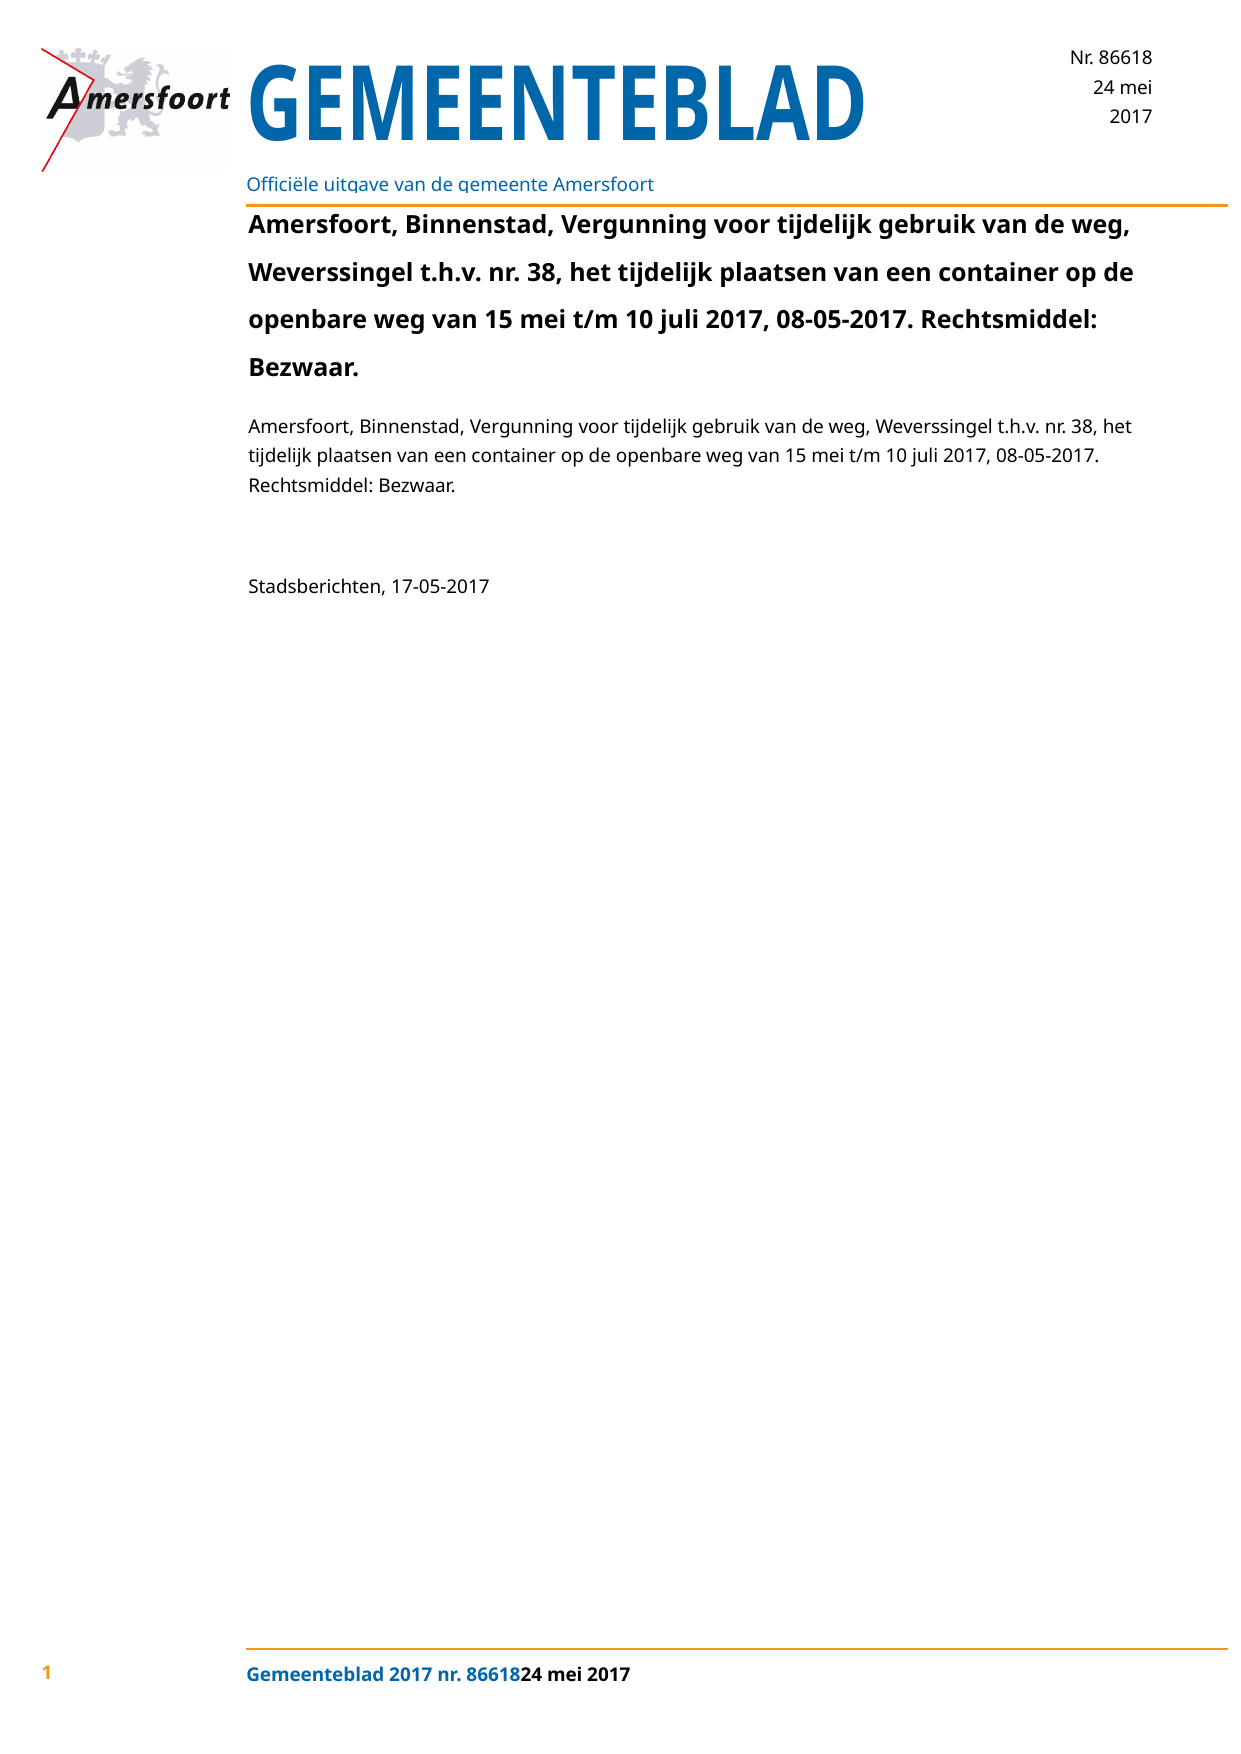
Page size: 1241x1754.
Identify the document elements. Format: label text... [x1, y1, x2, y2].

text Stadsberichten, 17-05-2017 [248, 573, 1152, 599]
text Amersfoort, Binnenstad, Vergunning voor tijdelijk gebruik van de weg, Weverssingel t.h.v. nr. 38, het tijdelijk plaatsen van een container op de openbare weg van 15 mei t/m 10 juli 2017, 08-05-2017. Rechtsmiddel: Bezwaar. [248, 207, 1152, 384]
text Amersfoort, Binnenstad, Vergunning voor tijdelijk gebruik van de weg, Weverssingel t.h.v. nr. 38, het tijdelijk plaatsen van een container op de openbare weg van 15 mei t/m 10 juli 2017, 08-05-2017. Rechtsmiddel: Bezwaar. [248, 413, 1152, 498]
picture [41, 47, 231, 172]
